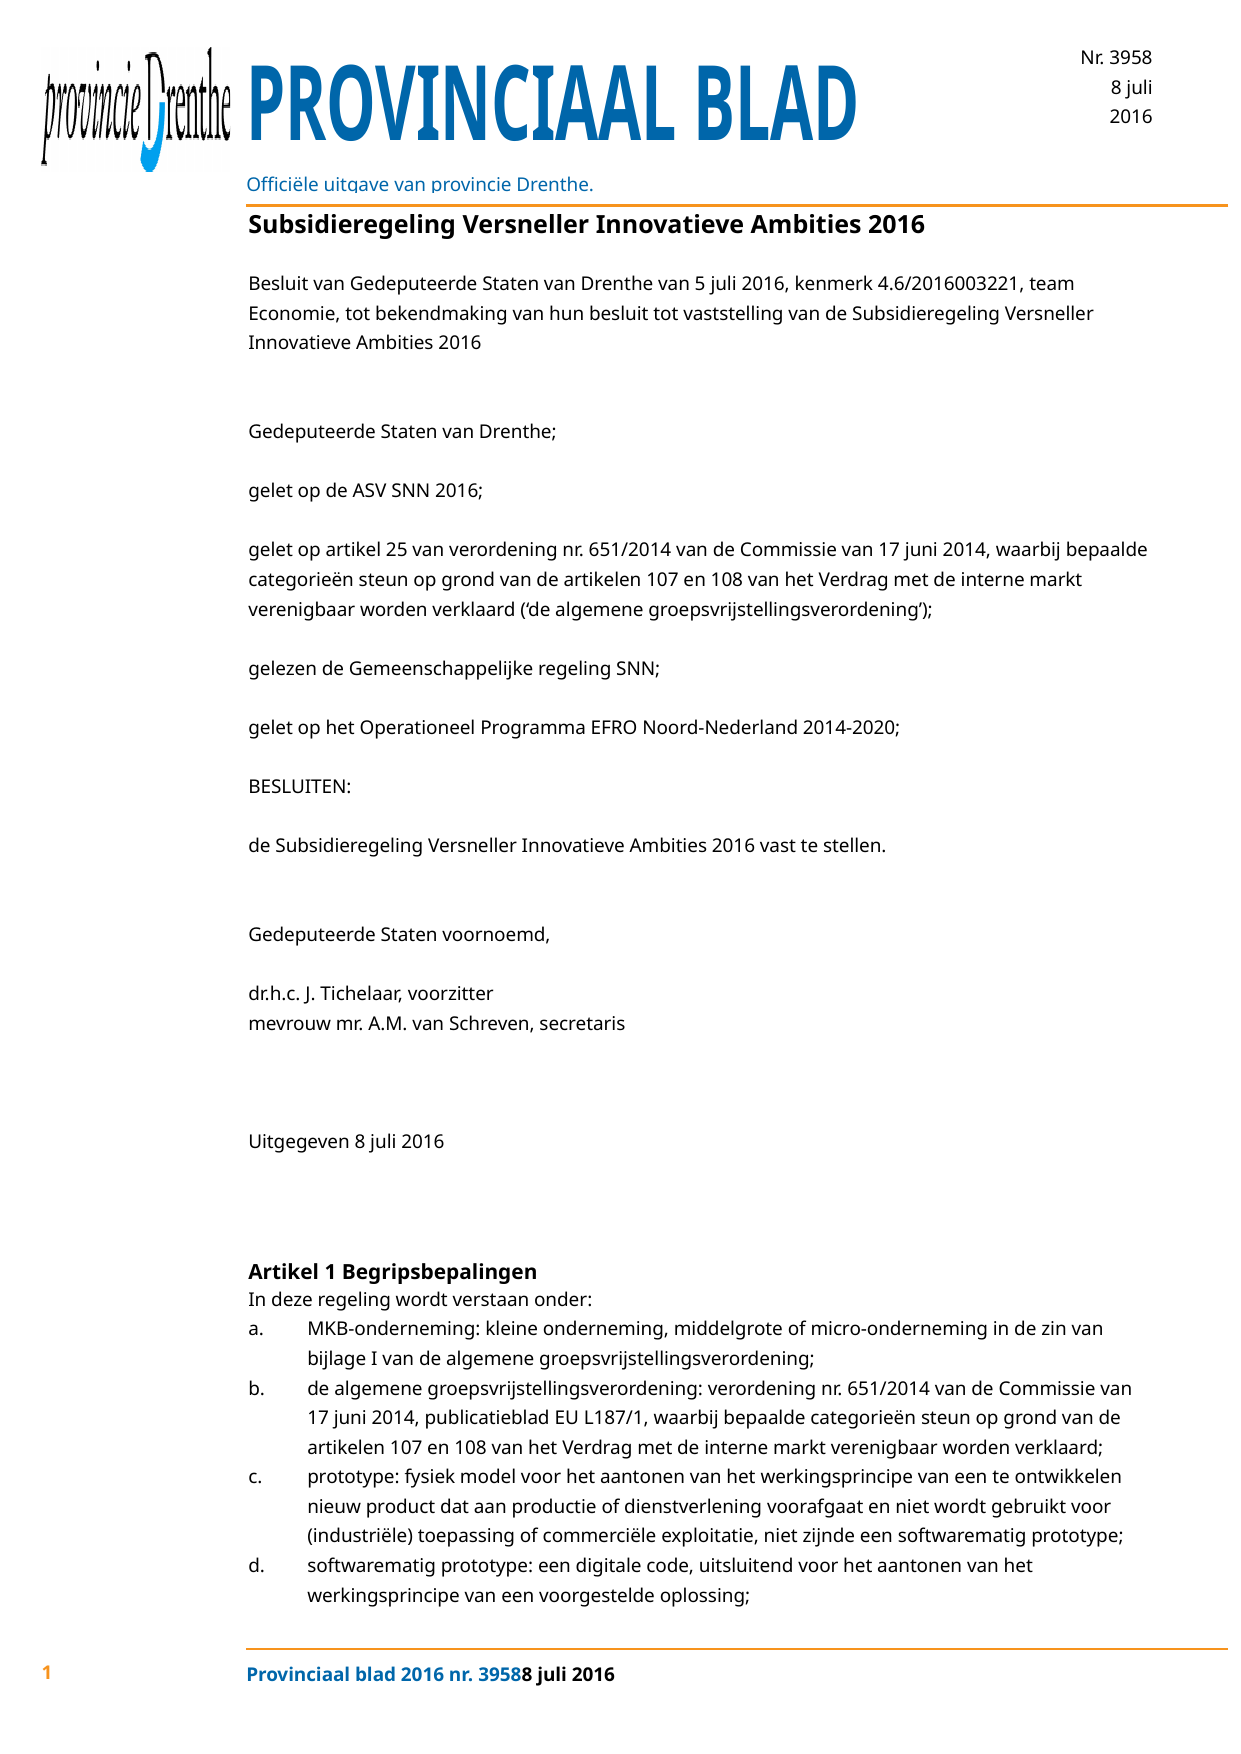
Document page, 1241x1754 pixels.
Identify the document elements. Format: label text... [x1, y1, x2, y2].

text Artikel 1 Begripsbepalingen [248, 1257, 1152, 1286]
text In deze regeling wordt verstaan onder: [248, 1286, 1152, 1312]
text Besluit van Gedeputeerde Staten van Drenthe van 5 juli 2016, kenmerk 4.6/2016003221, team Economie, tot bekendmaking van hun besluit tot vaststelling van de Subsidieregeling Versneller Innovatieve Ambities 2016 [248, 270, 1152, 355]
list softwarematig prototype: een digitale code, uitsluitend voor het aantonen van het werkingsprincipe van een voorgestelde oplossing; [248, 1552, 1152, 1607]
text gelezen de Gemeenschappelijke regeling SNN; [248, 655, 1152, 681]
text mevrouw mr. A.M. van Schreven, secretaris [248, 1010, 1152, 1036]
text gelet op artikel 25 van verordening nr. 651/2014 van de Commissie van 17 juni 2014, waarbij bepaalde categorieën steun op grond van de artikelen 107 en 108 van het Verdrag met de interne markt verenigbaar worden verklaard (‘de algemene groepsvrijstellingsverordening’); [248, 537, 1152, 621]
picture [41, 47, 231, 172]
text gelet op het Operationeel Programma EFRO Noord-Nederland 2014-2020; [248, 714, 1152, 740]
text BESLUITEN: [248, 773, 1152, 799]
text Gedeputeerde Staten voornoemd, [248, 921, 1152, 947]
list prototype: fysiek model voor het aantonen van het werkingsprincipe van een te ontwikkelen nieuw product dat aan productie of dienstverlening voorafgaat en niet wordt gebruikt voor (industriële) toepassing of commerciële exploitatie, niet zijnde een softwarematig prototype; [248, 1463, 1152, 1548]
list MKB-onderneming: kleine onderneming, middelgrote of micro-onderneming in de zin van bijlage I van de algemene groepsvrijstellingsverordening; [248, 1316, 1152, 1371]
text gelet op de ASV SNN 2016; [248, 477, 1152, 503]
text dr.h.c. J. Tichelaar, voorzitter [248, 980, 1152, 1006]
text Gedeputeerde Staten van Drenthe; [248, 418, 1152, 444]
text Uitgegeven 8 juli 2016 [248, 1128, 1152, 1154]
text Subsidieregeling Versneller Innovatieve Ambities 2016 [248, 207, 1152, 241]
list de algemene groepsvrijstellingsverordening: verordening nr. 651/2014 van de Commissie van 17 juni 2014, publicatieblad EU L187/1, waarbij bepaalde categorieën steun op grond van de artikelen 107 en 108 van het Verdrag met de interne markt verenigbaar worden verklaard; [248, 1375, 1152, 1459]
text de Subsidieregeling Versneller Innovatieve Ambities 2016 vast te stellen. [248, 832, 1152, 858]
